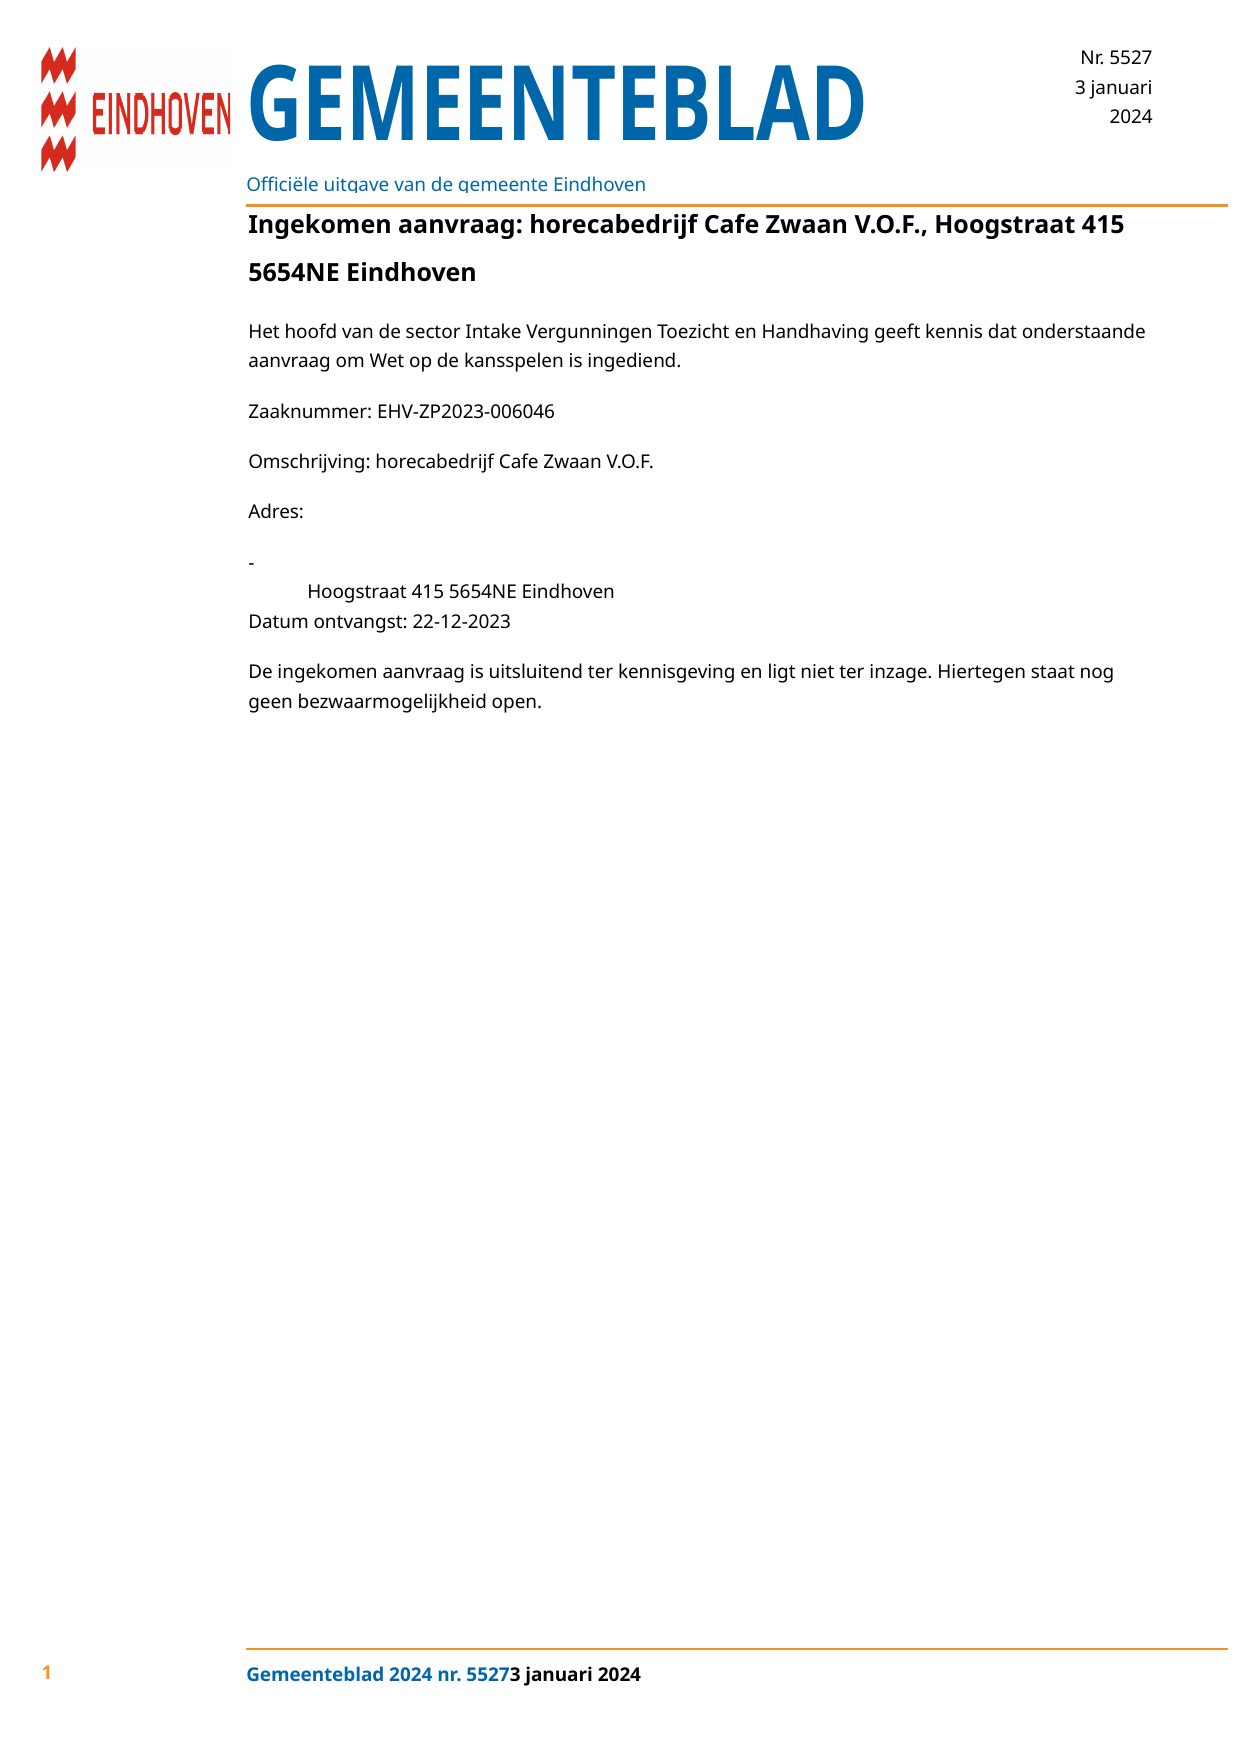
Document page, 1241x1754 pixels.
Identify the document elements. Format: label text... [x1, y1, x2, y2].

text Het hoofd van de sector Intake Vergunningen Toezicht en Handhaving geeft kennis dat onderstaande aanvraag om Wet op de kansspelen is ingediend. [248, 318, 1152, 373]
text Ingekomen aanvraag: horecabedrijf Cafe Zwaan V.O.F., Hoogstraat 415 5654NE Eindhoven [248, 207, 1152, 288]
text Adres: [248, 499, 1152, 524]
picture [41, 47, 231, 172]
text Zaaknummer: EHV-ZP2023-006046 [248, 398, 1152, 424]
text Omschrijving: horecabedrijf Cafe Zwaan V.O.F. [248, 448, 1152, 474]
text De ingekomen aanvraag is uitsluitend ter kennisgeving en ligt niet ter inzage. Hiertegen staat nog geen bezwaarmogelijkheid open. [248, 659, 1152, 714]
text Datum ontvangst: 22-12-2023 [248, 608, 1152, 634]
list Hoogstraat 415 5654NE Eindhoven [248, 579, 1152, 604]
